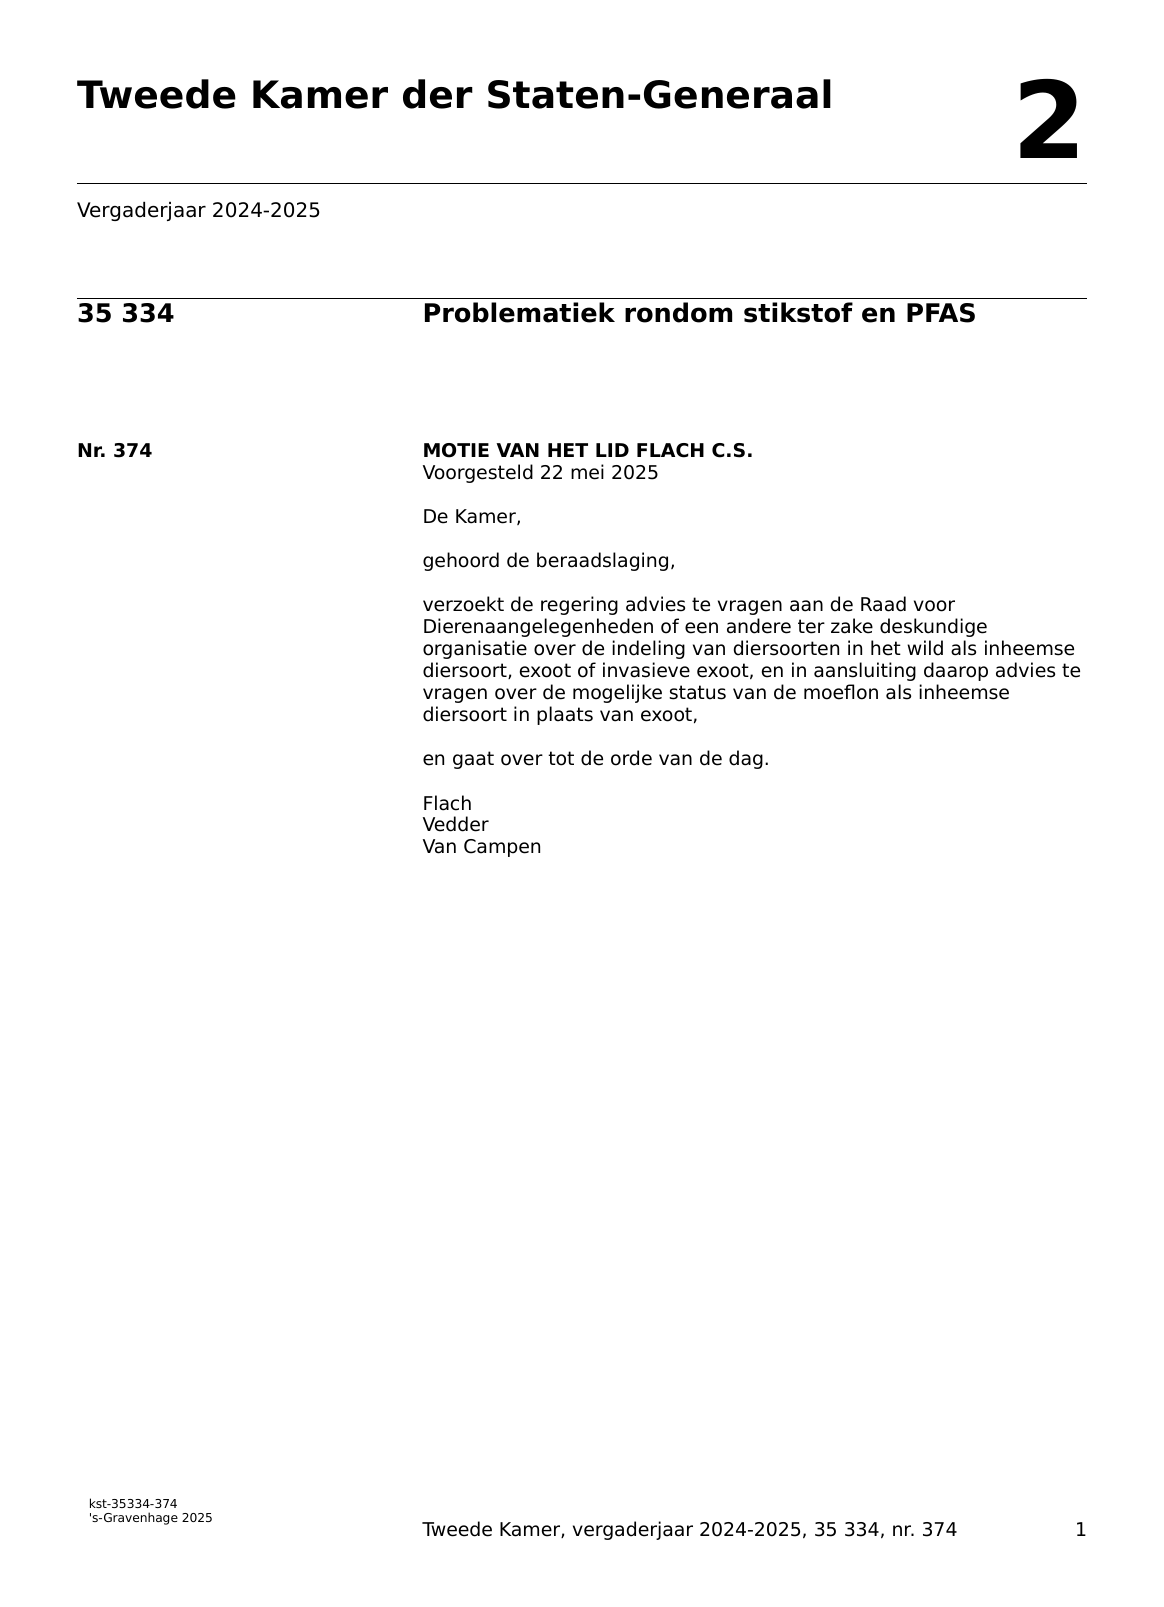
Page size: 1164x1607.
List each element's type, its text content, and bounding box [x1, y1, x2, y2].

text Vedder [422, 814, 1087, 836]
table_header 2 [886, 59, 1087, 183]
text Flach [422, 792, 1087, 814]
text De Kamer, [422, 506, 1087, 528]
subtitle Nr. 374 MOTIE VAN HET LID FLACH C.S. [77, 440, 1087, 462]
text gehoord de beraadslaging, [422, 550, 1087, 572]
text verzoekt de regering advies te vragen aan de Raad voor Dierenaangelegenheden of een andere ter zake deskundige organisatie over de indeling van diersoorten in het wild als inheemse diersoort, exoot of invasieve exoot, en in aansluiting daarop advies te vragen over de mogelijke status van de moeflon als inheemse diersoort in plaats van exoot, [422, 594, 1087, 726]
table_header Tweede Kamer der Staten-Generaal [77, 59, 886, 183]
text Van Campen [422, 836, 1087, 858]
table_cell Vergaderjaar 2024-2025 [77, 184, 1087, 298]
text Voorgesteld 22 mei 2025 [422, 462, 1087, 484]
text kst-35334-374 [88, 1497, 323, 1511]
subtitle 35 334 Problematiek rondom stikstof en PFAS [77, 299, 1087, 329]
text 's-Gravenhage 2025 [88, 1511, 323, 1525]
text en gaat over tot de orde van de dag. [422, 748, 1087, 770]
